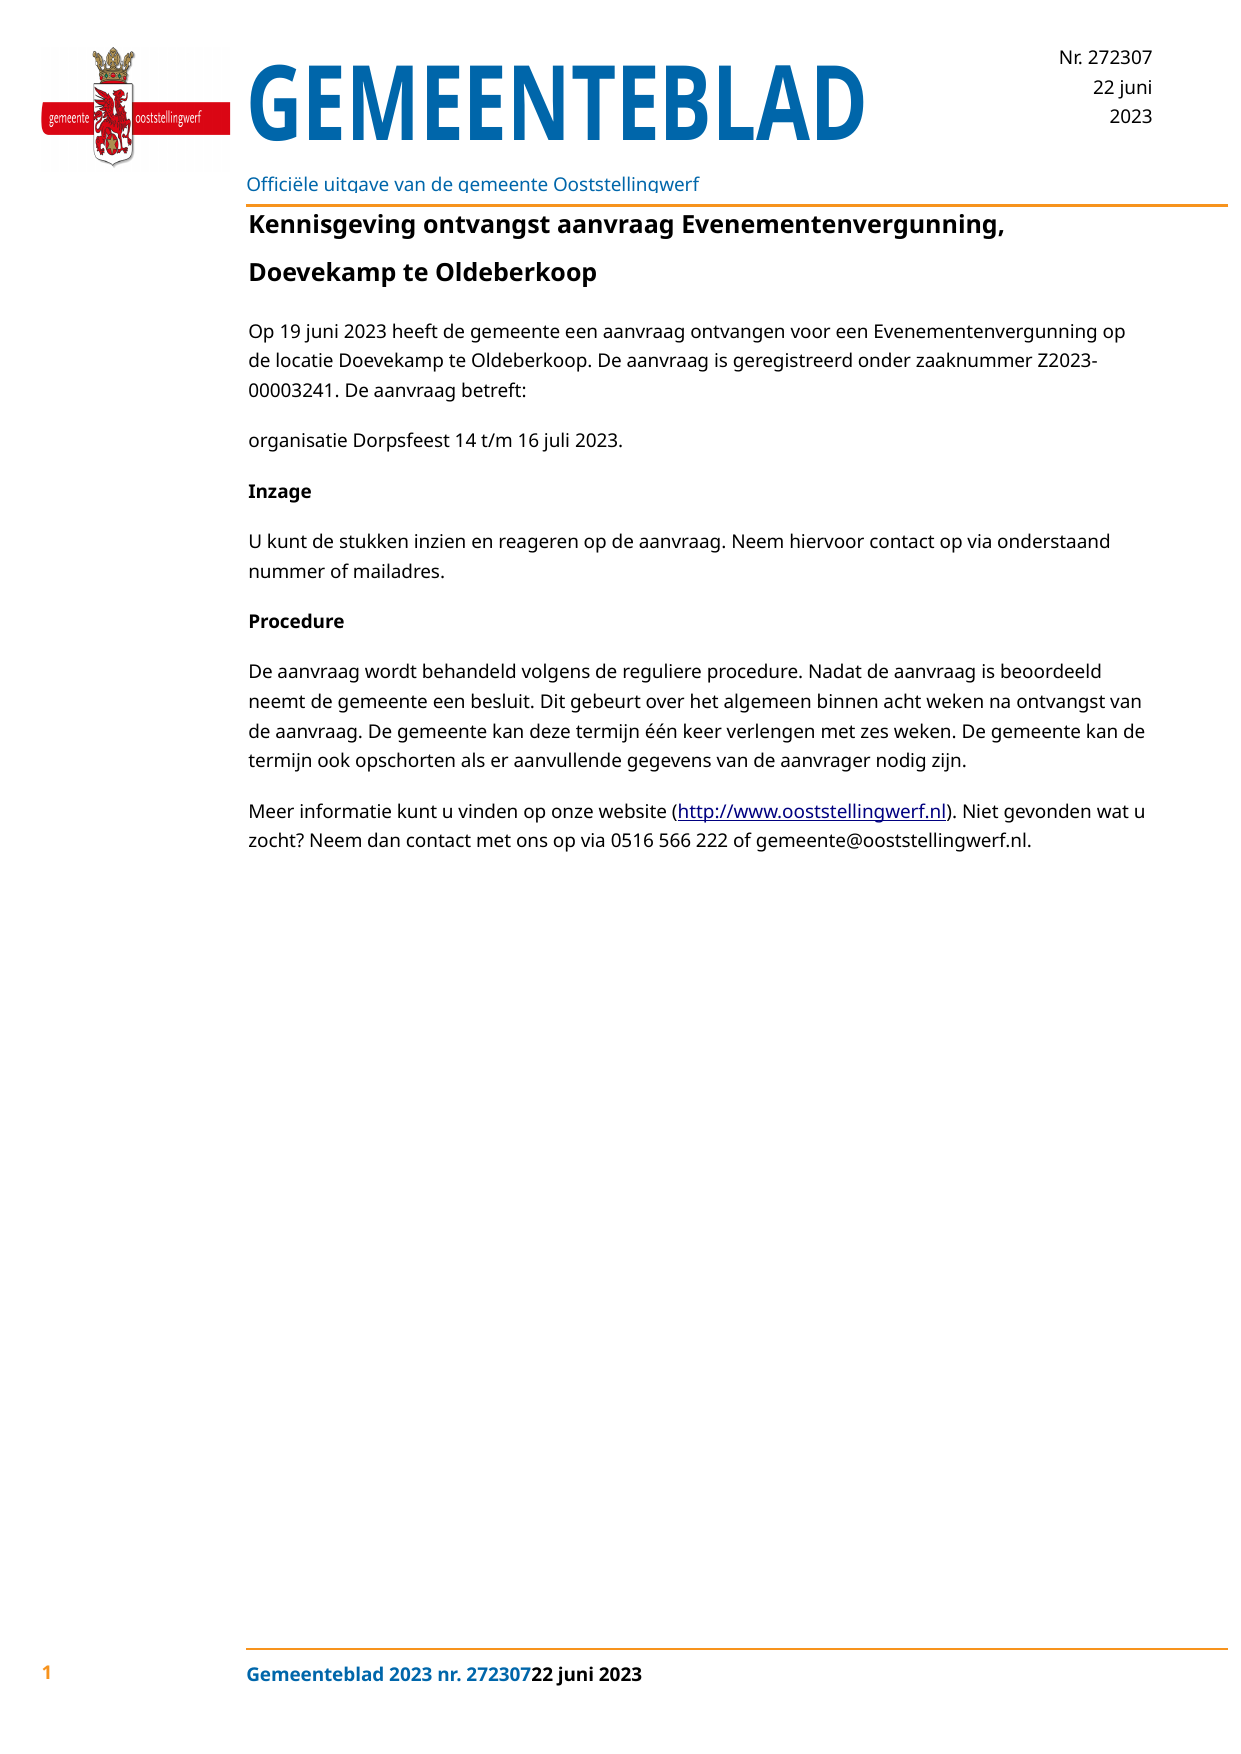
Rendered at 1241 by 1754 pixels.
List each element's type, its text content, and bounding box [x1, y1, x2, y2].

text De aanvraag wordt behandeld volgens de reguliere procedure. Nadat de aanvraag is beoordeeld neemt de gemeente een besluit. Dit gebeurt over het algemeen binnen acht weken na ontvangst van de aanvraag. De gemeente kan deze termijn één keer verlengen met zes weken. De gemeente kan de termijn ook opschorten als er aanvullende gegevens van de aanvrager nodig zijn. [248, 659, 1152, 773]
text Meer informatie kunt u vinden op onze website (http://www.ooststellingwerf.nl). Niet gevonden wat u zocht? Neem dan contact met ons op via 0516 566 222 of gemeente@ooststellingwerf.nl. [248, 798, 1152, 853]
text organisatie Dorpsfeest 14 t/m 16 juli 2023. [248, 427, 1152, 453]
text U kunt de stukken inzien en reageren op de aanvraag. Neem hiervoor contact op via onderstaand nummer of mailadres. [248, 528, 1152, 584]
text Inzage [248, 478, 1152, 504]
text Op 19 juni 2023 heeft de gemeente een aanvraag ontvangen voor een Evenementenvergunning op de locatie Doevekamp te Oldeberkoop. De aanvraag is geregistreerd onder zaaknummer Z2023-00003241. De aanvraag betreft: [248, 318, 1152, 403]
picture [41, 47, 231, 172]
text Procedure [248, 608, 1152, 634]
text Kennisgeving ontvangst aanvraag Evenementenvergunning, Doevekamp te Oldeberkoop [248, 207, 1152, 288]
